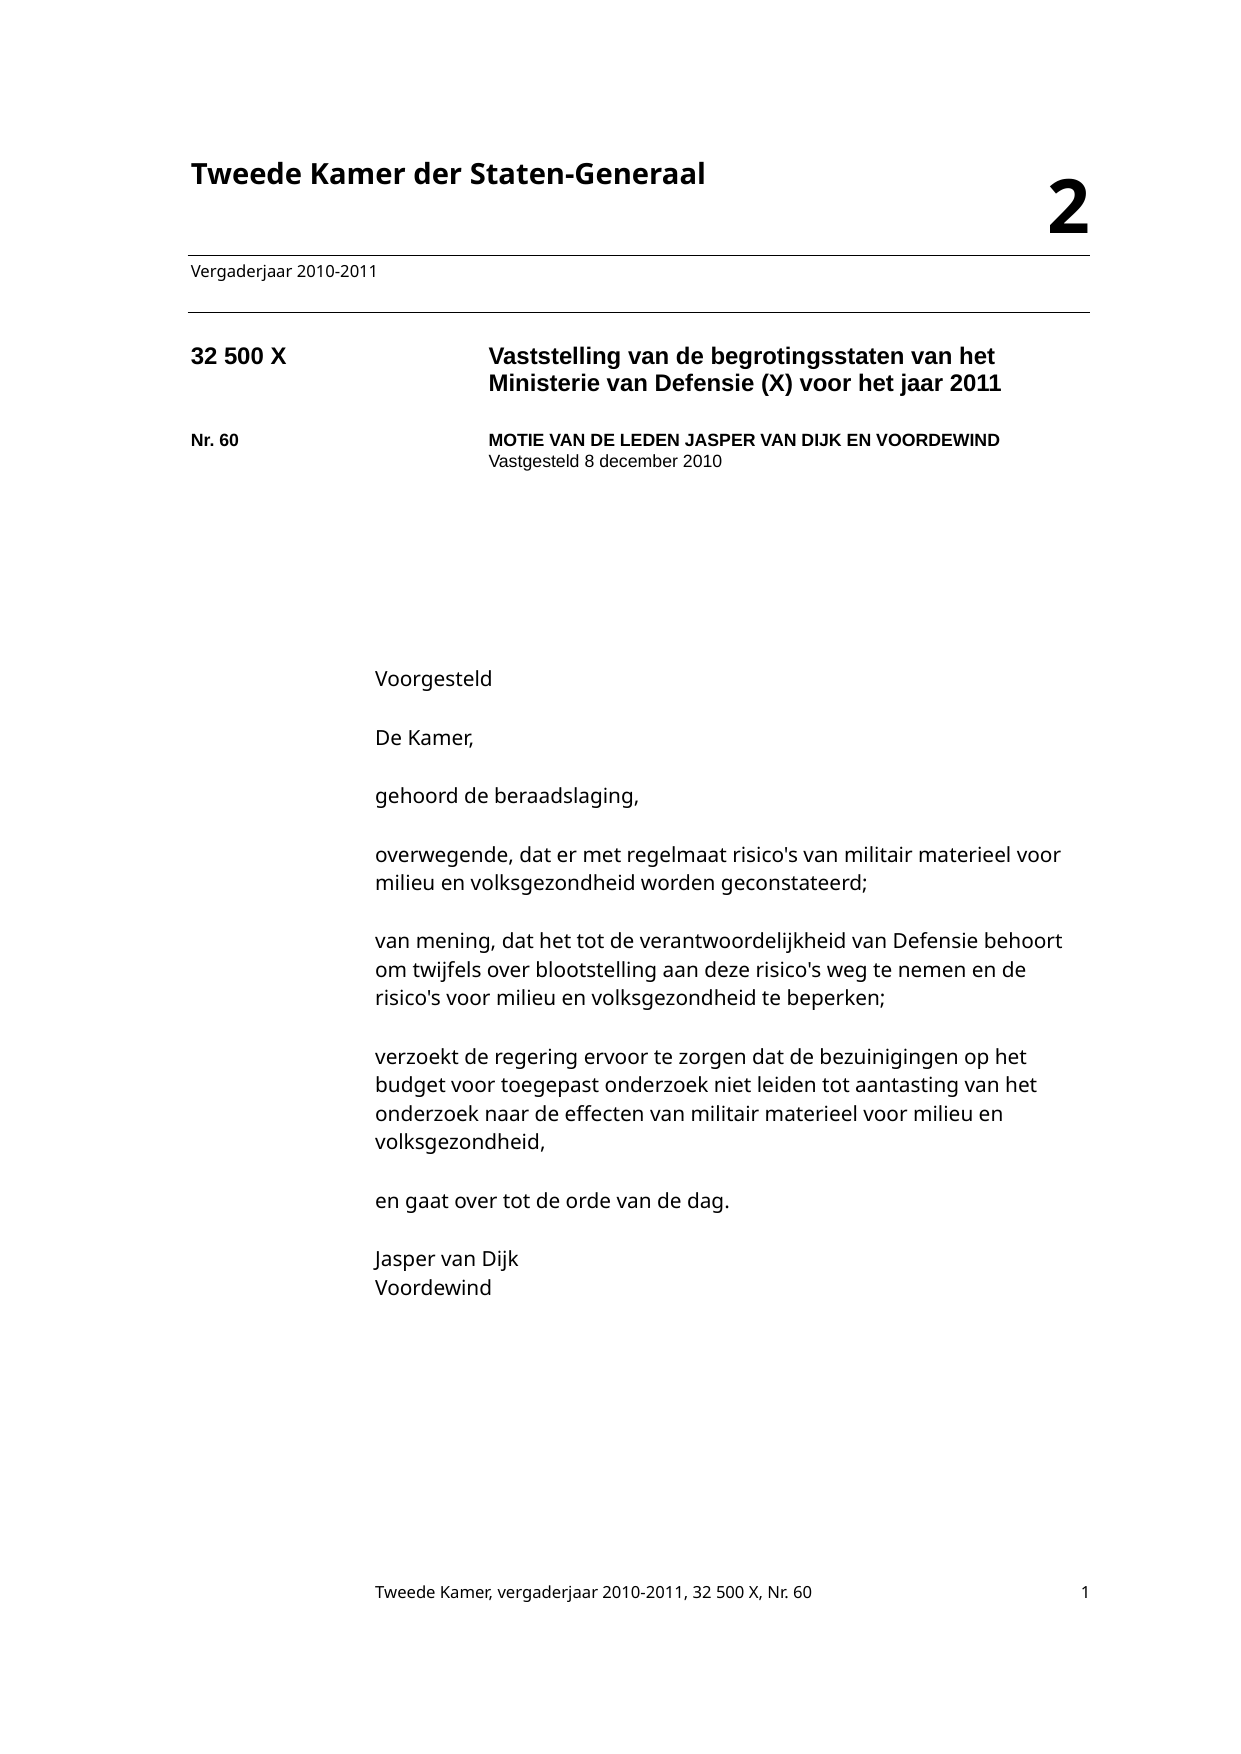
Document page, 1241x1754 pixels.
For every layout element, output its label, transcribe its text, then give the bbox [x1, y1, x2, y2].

table_cell [485, 313, 1090, 339]
table_cell Vaststelling van de begrotingsstaten van het Ministerie van Defensie (X) voor het jaar 2011 [485, 339, 1090, 427]
text Voordewind [375, 1273, 1090, 1301]
table_header 2 [910, 150, 1090, 255]
table_cell 32 500 X [188, 339, 485, 427]
table_cell MOTIE VAN DE LEDEN JASPER VAN DIJK EN VOORDEWIND Vastgesteld 8 december 2010 [485, 427, 1090, 546]
text van mening, dat het tot de verantwoordelijkheid van Defensie behoort om twijfels over blootstelling aan deze risico's weg te nemen en de risico's voor milieu en volksgezondheid te beperken; [375, 927, 1090, 1012]
text De Kamer, [375, 723, 1090, 751]
table_header Tweede Kamer der Staten-Generaal [188, 150, 909, 255]
text verzoekt de regering ervoor te zorgen dat de bezuinigingen op het budget voor toegepast onderzoek niet leiden tot aantasting van het onderzoek naar de effecten van militair materieel voor milieu en volksgezondheid, [375, 1042, 1090, 1156]
text Voorgesteld [375, 664, 1090, 693]
table_cell [485, 256, 1090, 312]
text gehoord de beraadslaging, [375, 781, 1090, 810]
text overwegende, dat er met regelmaat risico's van militair materieel voor milieu en volksgezondheid worden geconstateerd; [375, 840, 1090, 897]
table_cell [188, 313, 485, 339]
table_cell Vergaderjaar 2010-2011 [188, 256, 485, 312]
text Jasper van Dijk [375, 1244, 1090, 1273]
text en gaat over tot de orde van de dag. [375, 1186, 1090, 1214]
table_cell Nr. 60 [188, 427, 485, 546]
